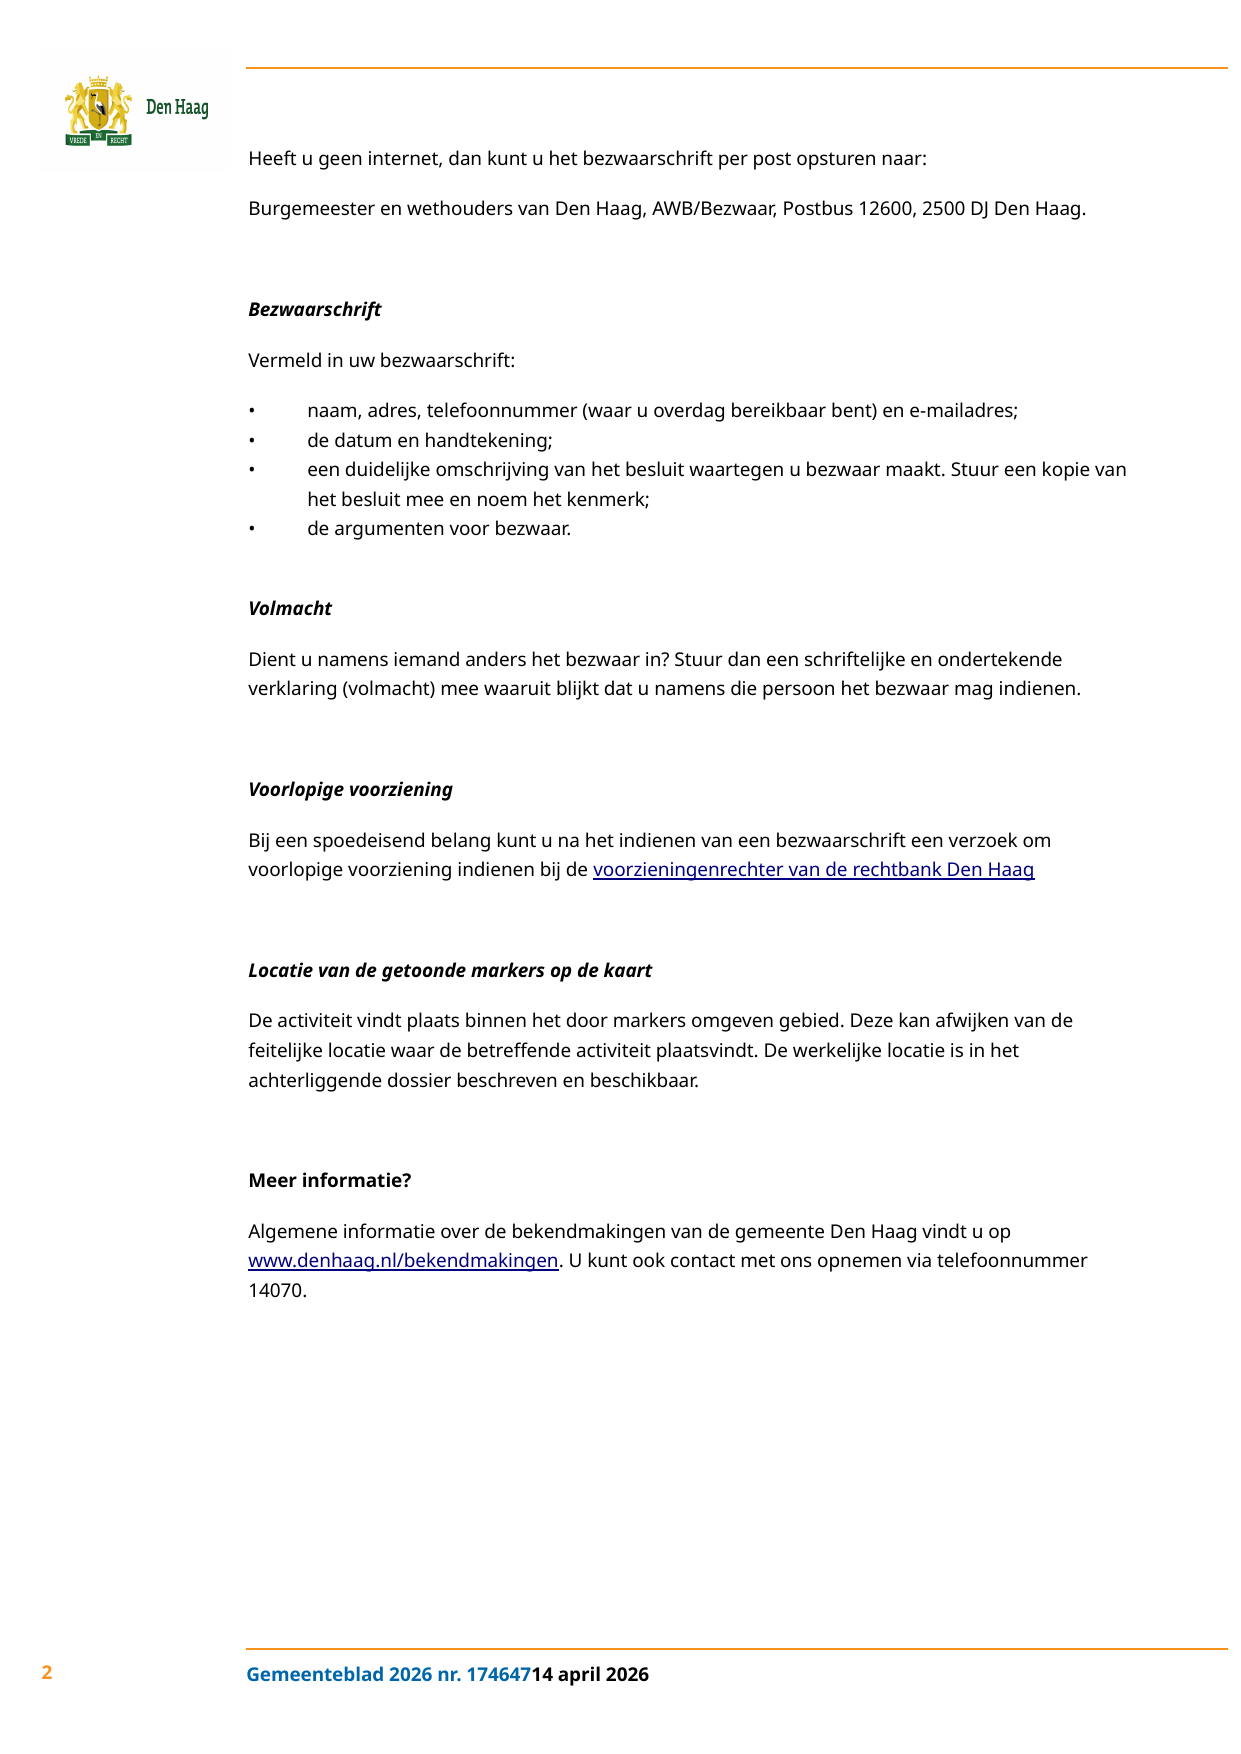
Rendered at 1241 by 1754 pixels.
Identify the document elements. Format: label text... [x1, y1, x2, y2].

text Bezwaarschrift [248, 296, 1152, 322]
text Meer informatie? [248, 1168, 1152, 1193]
text Algemene informatie over de bekendmakingen van de gemeente Den Haag vindt u op www.denhaag.nl/bekendmakingen. U kunt ook contact met ons opnemen via telefoonnummer 14070. [248, 1218, 1152, 1303]
list de argumenten voor bezwaar. [248, 516, 1152, 541]
picture [41, 47, 231, 172]
text Bij een spoedeisend belang kunt u na het indienen van een bezwaarschrift een verzoek om voorlopige voorziening indienen bij de voorzieningenrechter van de rechtbank Den Haag [248, 827, 1152, 882]
list naam, adres, telefoonnummer (waar u overdag bereikbaar bent) en e-mailadres; [248, 397, 1152, 423]
text Burgemeester en wethouders van Den Haag, AWB/Bezwaar, Postbus 12600, 2500 DJ Den Haag. [248, 196, 1152, 221]
list een duidelijke omschrijving van het besluit waartegen u bezwaar maakt. Stuur een kopie van het besluit mee en noem het kenmerk; [248, 456, 1152, 512]
text Heeft u geen internet, dan kunt u het bezwaarschrift per post opsturen naar: [248, 145, 1152, 171]
text De activiteit vindt plaats binnen het door markers omgeven gebied. Deze kan afwijken van de feitelijke locatie waar de betreffende activiteit plaatsvindt. De werkelijke locatie is in het achterliggende dossier beschreven en beschikbaar. [248, 1008, 1152, 1093]
text Voorlopige voorziening [248, 776, 1152, 802]
text Locatie van de getoonde markers op de kaart [248, 957, 1152, 983]
text Dient u namens iemand anders het bezwaar in? Stuur dan een schriftelijke en ondertekende verklaring (volmacht) mee waaruit blijkt dat u namens die persoon het bezwaar mag indienen. [248, 646, 1152, 701]
text Vermeld in uw bezwaarschrift: [248, 347, 1152, 373]
list de datum en handtekening; [248, 427, 1152, 453]
text Volmacht [248, 596, 1152, 621]
